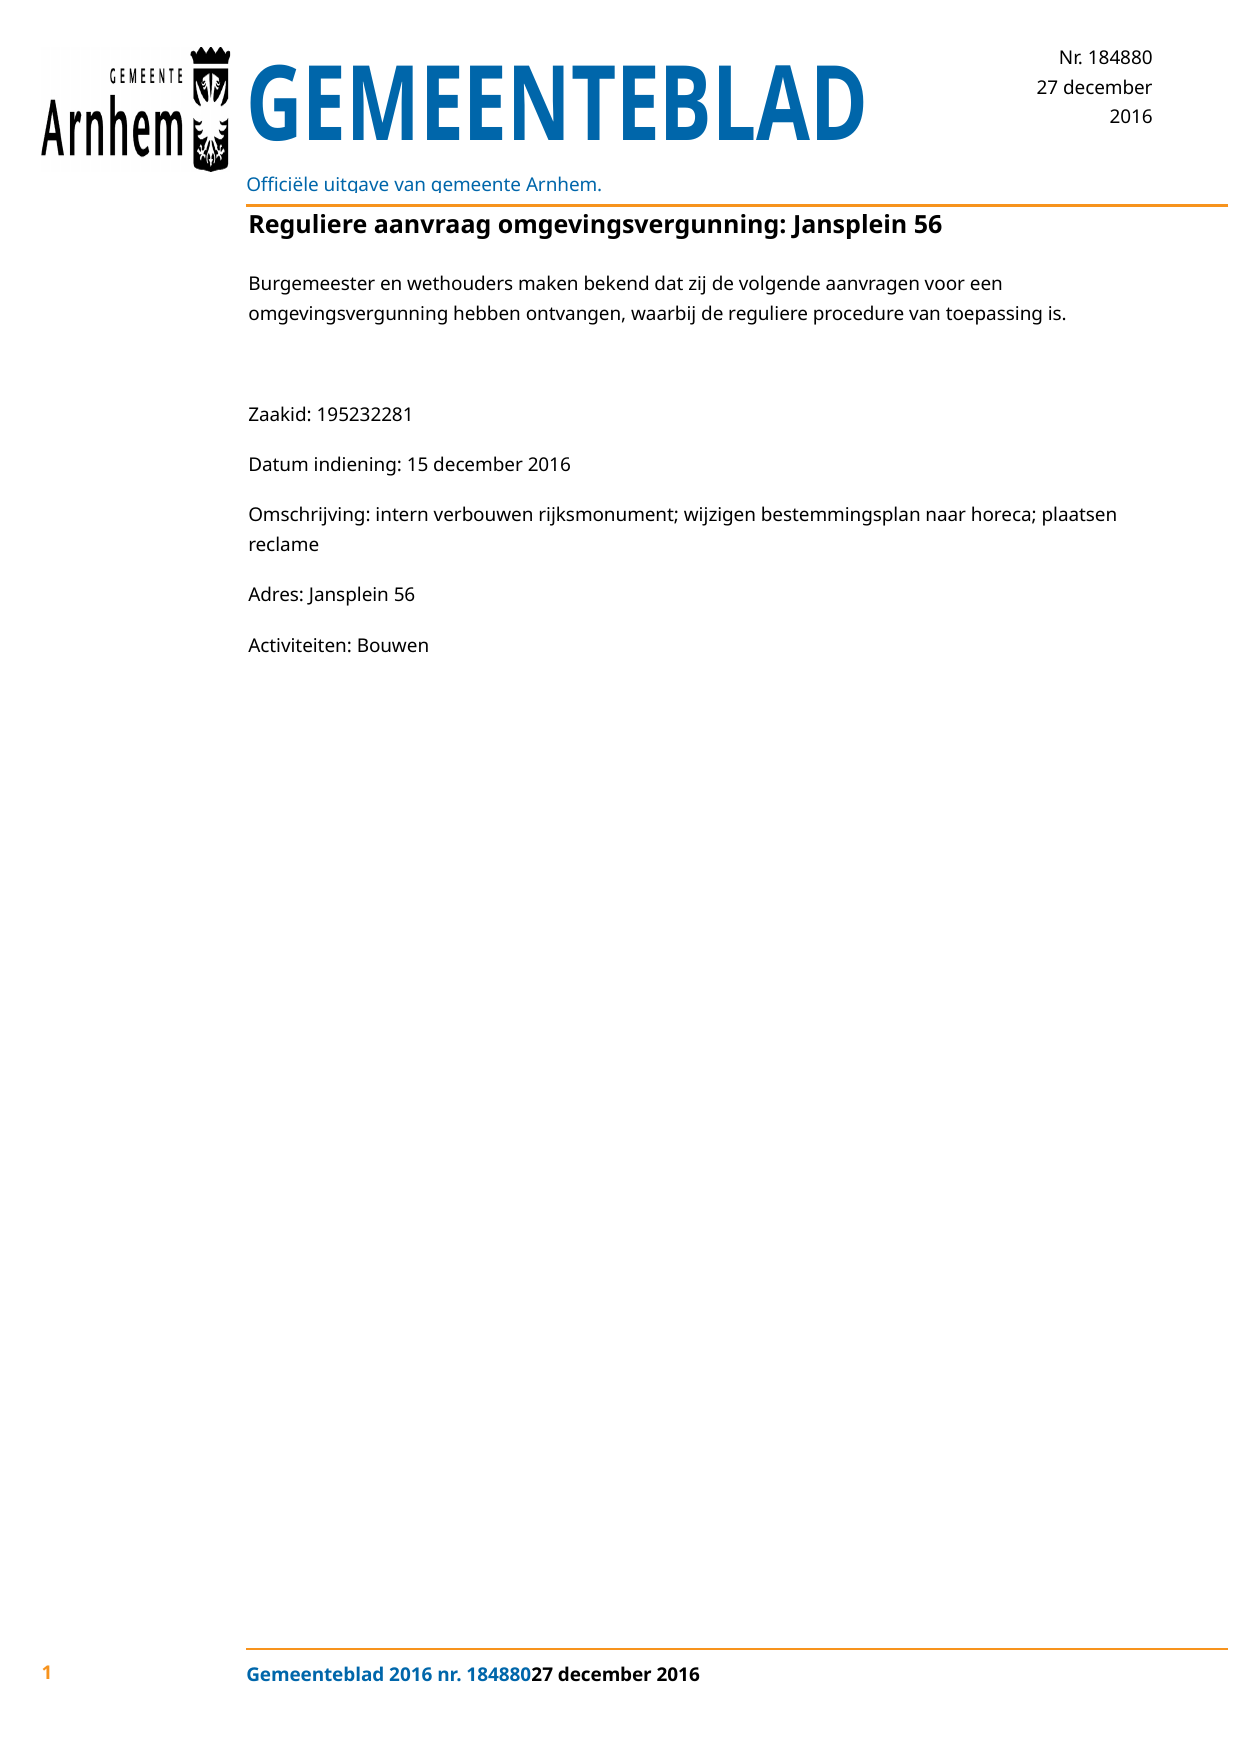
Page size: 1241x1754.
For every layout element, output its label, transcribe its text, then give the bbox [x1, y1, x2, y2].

text Zaakid: 195232281 [248, 401, 1152, 426]
picture [41, 47, 231, 172]
text Burgemeester en wethouders maken bekend dat zij de volgende aanvragen voor een omgevingsvergunning hebben ontvangen, waarbij de reguliere procedure van toepassing is. [248, 270, 1152, 326]
text Adres: Jansplein 56 [248, 582, 1152, 607]
text Datum indiening: 15 december 2016 [248, 451, 1152, 477]
text Reguliere aanvraag omgevingsvergunning: Jansplein 56 [248, 207, 1152, 241]
text Omschrijving: intern verbouwen rijksmonument; wijzigen bestemmingsplan naar horeca; plaatsen reclame [248, 502, 1152, 557]
text Activiteiten: Bouwen [248, 632, 1152, 658]
